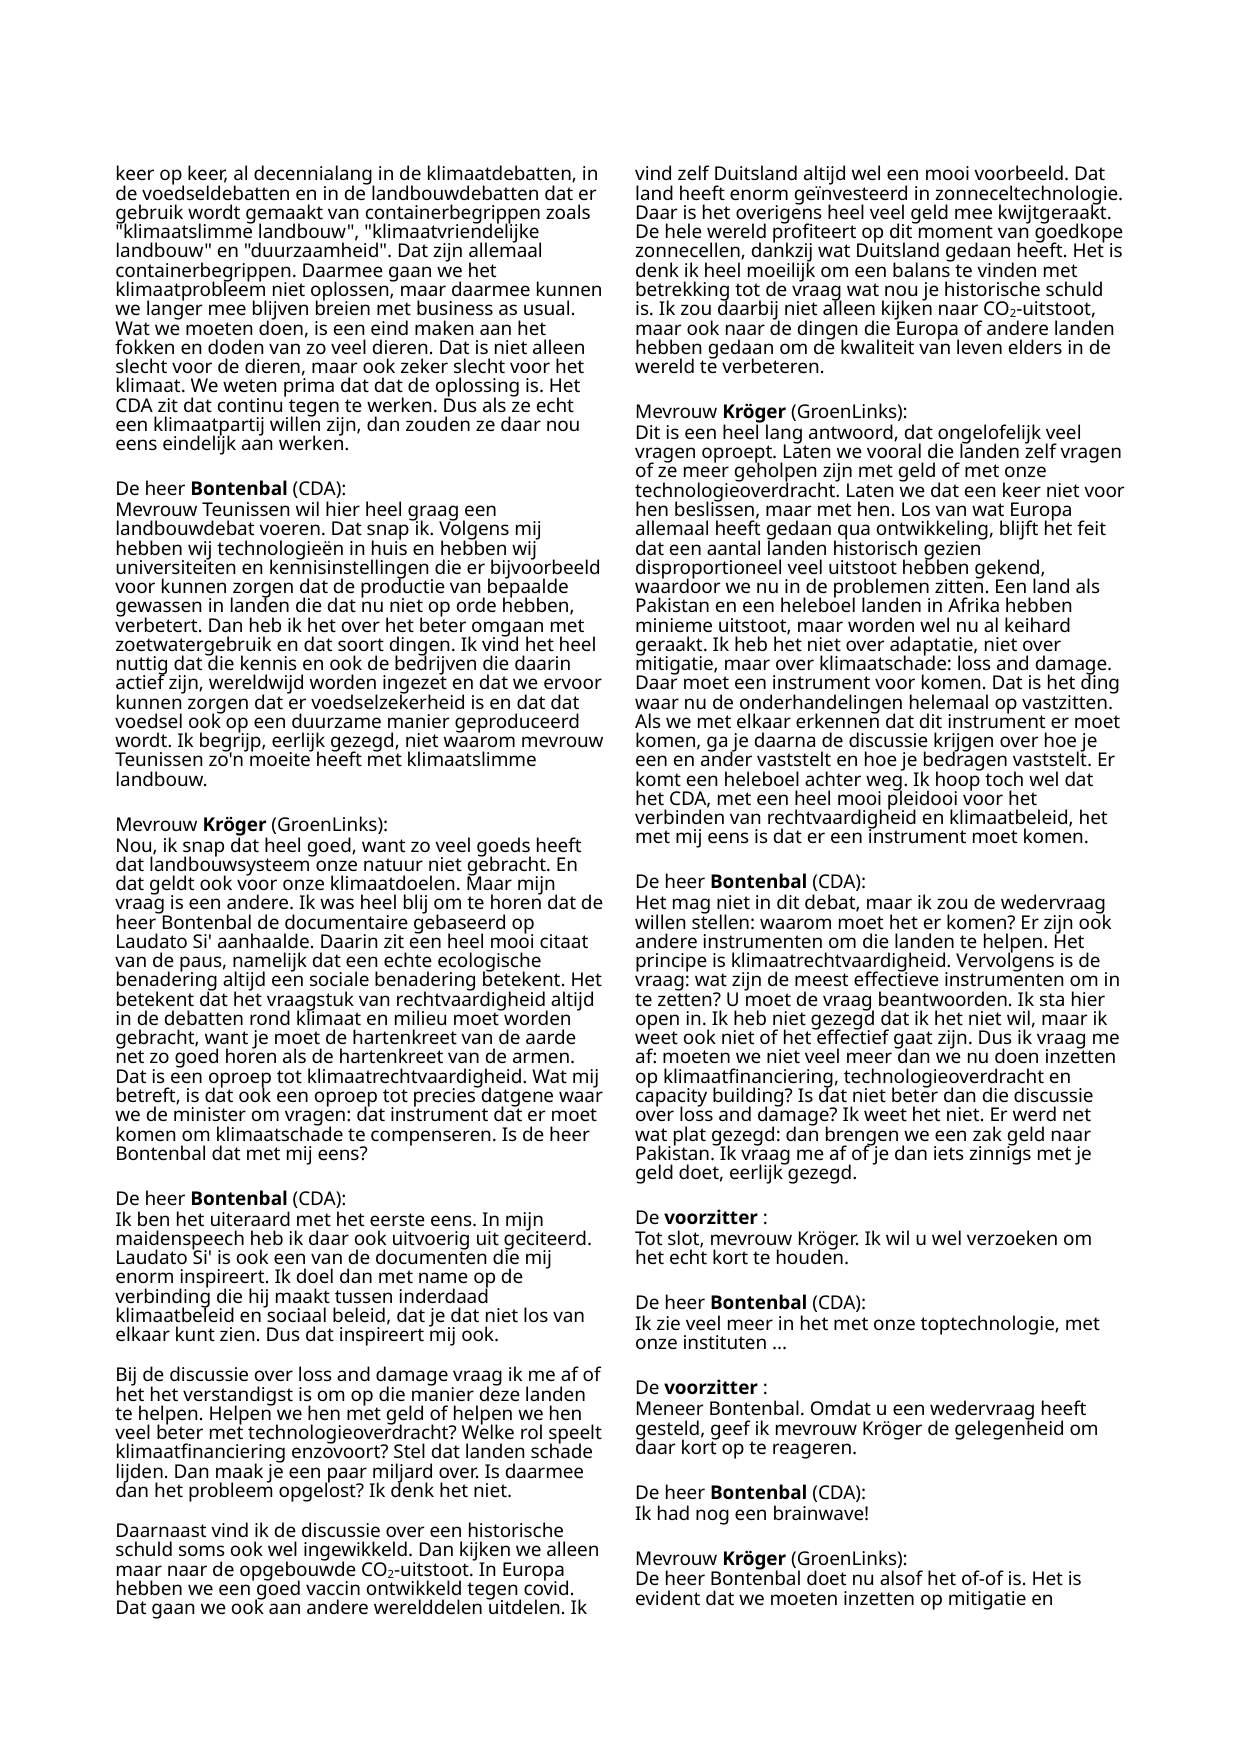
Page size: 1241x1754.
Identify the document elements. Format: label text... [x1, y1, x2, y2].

text Mevrouw Kröger (GroenLinks): [635, 398, 1125, 424]
text Mevrouw Kröger (GroenLinks): [115, 811, 605, 837]
text Ik zie veel meer in het met onze toptechnologie, met onze instituten ... [635, 1315, 1125, 1354]
text De heer Bontenbal (CDA): [635, 869, 1125, 894]
text Dit is een heel lang antwoord, dat ongelofelijk veel vragen oproept. Laten we vooral die landen zelf vragen of ze meer geholpen zijn met geld of met onze technologieoverdracht. Laten we dat een keer niet voor hen beslissen, maar met hen. Los van wat Europa allemaal heeft gedaan qua ontwikkeling, blijft het feit dat een aantal landen historisch gezien disproportioneel veel uitstoot hebben gekend, waardoor we nu in de problemen zitten. Een land als Pakistan en een heleboel landen in Afrika hebben minieme uitstoot, maar worden wel nu al keihard geraakt. Ik heb het niet over adaptatie, niet over mitigatie, maar over klimaatschade: loss and damage. Daar moet een instrument voor komen. Dat is het ding waar nu de onderhandelingen helemaal op vastzitten. Als we met elkaar erkennen dat dit instrument er moet komen, ga je daarna de discussie krijgen over hoe je een en ander vaststelt en hoe je bedragen vaststelt. Er komt een heleboel achter weg. Ik hoop toch wel dat het CDA, met een heel mooi pleidooi voor het verbinden van rechtvaardigheid en klimaatbeleid, het met mij eens is dat er een instrument moet komen. [635, 424, 1125, 848]
text De heer Bontenbal (CDA): [115, 1185, 605, 1211]
text Meneer Bontenbal. Omdat u een wedervraag heeft gesteld, geef ik mevrouw Kröger de gelegenheid om daar kort op te reageren. [635, 1400, 1125, 1458]
text De voorzitter : [635, 1204, 1125, 1230]
text Het mag niet in dit debat, maar ik zou de wedervraag willen stellen: waarom moet het er komen? Er zijn ook andere instrumenten om die landen te helpen. Het principe is klimaatrechtvaardigheid. Vervolgens is de vraag: wat zijn de meest effectieve instrumenten om in te zetten? U moet de vraag beantwoorden. Ik sta hier open in. Ik heb niet gezegd dat ik het niet wil, maar ik weet ook niet of het effectief gaat zijn. Dus ik vraag me af: moeten we niet veel meer dan we nu doen inzetten op klimaatfinanciering, technologieoverdracht en capacity building? Is dat niet beter dan die discussie over loss and damage? Ik weet het niet. Er werd net wat plat gezegd: dan brengen we een zak geld naar Pakistan. Ik vraag me af of je dan iets zinnigs met je geld doet, eerlijk gezegd. [635, 894, 1125, 1183]
text Nou, ik snap dat heel goed, want zo veel goeds heeft dat landbouwsysteem onze natuur niet gebracht. En dat geldt ook voor onze klimaatdoelen. Maar mijn vraag is een andere. Ik was heel blij om te horen dat de heer Bontenbal de documentaire gebaseerd op Laudato Si' aanhaalde. Daarin zit een heel mooi citaat van de paus, namelijk dat een echte ecologische benadering altijd een sociale benadering betekent. Het betekent dat het vraagstuk van rechtvaardigheid altijd in de debatten rond klimaat en milieu moet worden gebracht, want je moet de hartenkreet van de aarde net zo goed horen als de hartenkreet van de armen. Dat is een oproep tot klimaatrechtvaardigheid. Wat mij betreft, is dat ook een oproep tot precies datgene waar we de minister om vragen: dat instrument dat er moet komen om klimaatschade te compenseren. Is de heer Bontenbal dat met mij eens? [115, 837, 605, 1164]
text Mevrouw Kröger (GroenLinks): [635, 1545, 1125, 1570]
text Bij de discussie over loss and damage vraag ik me af of het het verstandigst is om op die manier deze landen te helpen. Helpen we hen met geld of helpen we hen veel beter met technologieoverdracht? Welke rol speelt klimaatfinanciering enzovoort? Stel dat landen schade lijden. Dan maak je een paar miljard over. Is daarmee dan het probleem opgelost? Ik denk het niet. [115, 1366, 605, 1501]
text De heer Bontenbal (CDA): [635, 1479, 1125, 1504]
text keer op keer, al decennialang in de klimaatdebatten, in de voedseldebatten en in de landbouwdebatten dat er gebruik wordt gemaakt van containerbegrippen zoals "klimaatslimme landbouw", "klimaatvriendelijke landbouw" en "duurzaamheid". Dat zijn allemaal containerbegrippen. Daarmee gaan we het klimaatprobleem niet oplossen, maar daarmee kunnen we langer mee blijven breien met business as usual. Wat we moeten doen, is een eind maken aan het fokken en doden van zo veel dieren. Dat is niet alleen slecht voor de dieren, maar ook zeker slecht voor het klimaat. We weten prima dat dat de oplossing is. Het CDA zit dat continu tegen te werken. Dus als ze echt een klimaatpartij willen zijn, dan zouden ze daar nou eens eindelijk aan werken. [115, 165, 605, 454]
text Ik had nog een brainwave! [635, 1504, 1125, 1524]
text De heer Bontenbal (CDA): [635, 1289, 1125, 1315]
text De voorzitter : [635, 1374, 1125, 1400]
text Ik ben het uiteraard met het eerste eens. In mijn maidenspeech heb ik daar ook uitvoerig uit geciteerd. Laudato Si' is ook een van de documenten die mij enorm inspireert. Ik doel dan met name op de verbinding die hij maakt tussen inderdaad klimaatbeleid en sociaal beleid, dat je dat niet los van elkaar kunt zien. Dus dat inspireert mij ook. [115, 1211, 605, 1346]
text De heer Bontenbal (CDA): [115, 475, 605, 501]
text Tot slot, mevrouw Kröger. Ik wil u wel verzoeken om het echt kort te houden. [635, 1230, 1125, 1268]
text Daarnaast vind ik de discussie over een historische schuld soms ook wel ingewikkeld. Dan kijken we alleen maar naar de opgebouwde CO2-uitstoot. In Europa hebben we een goed vaccin ontwikkeld tegen covid. Dat gaan we ook aan andere werelddelen uitdelen. Ik [115, 1522, 605, 1618]
text Mevrouw Teunissen wil hier heel graag een landbouwdebat voeren. Dat snap ik. Volgens mij hebben wij technologieën in huis en hebben wij universiteiten en kennisinstellingen die er bijvoorbeeld voor kunnen zorgen dat de productie van bepaalde gewassen in landen die dat nu niet op orde hebben, verbetert. Dan heb ik het over het beter omgaan met zoetwatergebruik en dat soort dingen. Ik vind het heel nuttig dat die kennis en ook de bedrijven die daarin actief zijn, wereldwijd worden ingezet en dat we ervoor kunnen zorgen dat er voedselzekerheid is en dat dat voedsel ook op een duurzame manier geproduceerd wordt. Ik begrijp, eerlijk gezegd, niet waarom mevrouw Teunissen zo'n moeite heeft met klimaatslimme landbouw. [115, 501, 605, 790]
text De heer Bontenbal doet nu alsof het of-of is. Het is evident dat we moeten inzetten op mitigatie en [635, 1570, 1125, 1609]
text vind zelf Duitsland altijd wel een mooi voorbeeld. Dat land heeft enorm geïnvesteerd in zonneceltechnologie. Daar is het overigens heel veel geld mee kwijtgeraakt. De hele wereld profiteert op dit moment van goedkope zonnecellen, dankzij wat Duitsland gedaan heeft. Het is denk ik heel moeilijk om een balans te vinden met betrekking tot de vraag wat nou je historische schuld is. Ik zou daarbij niet alleen kijken naar CO2-uitstoot, maar ook naar de dingen die Europa of andere landen hebben gedaan om de kwaliteit van leven elders in de wereld te verbeteren. [635, 165, 1125, 377]
